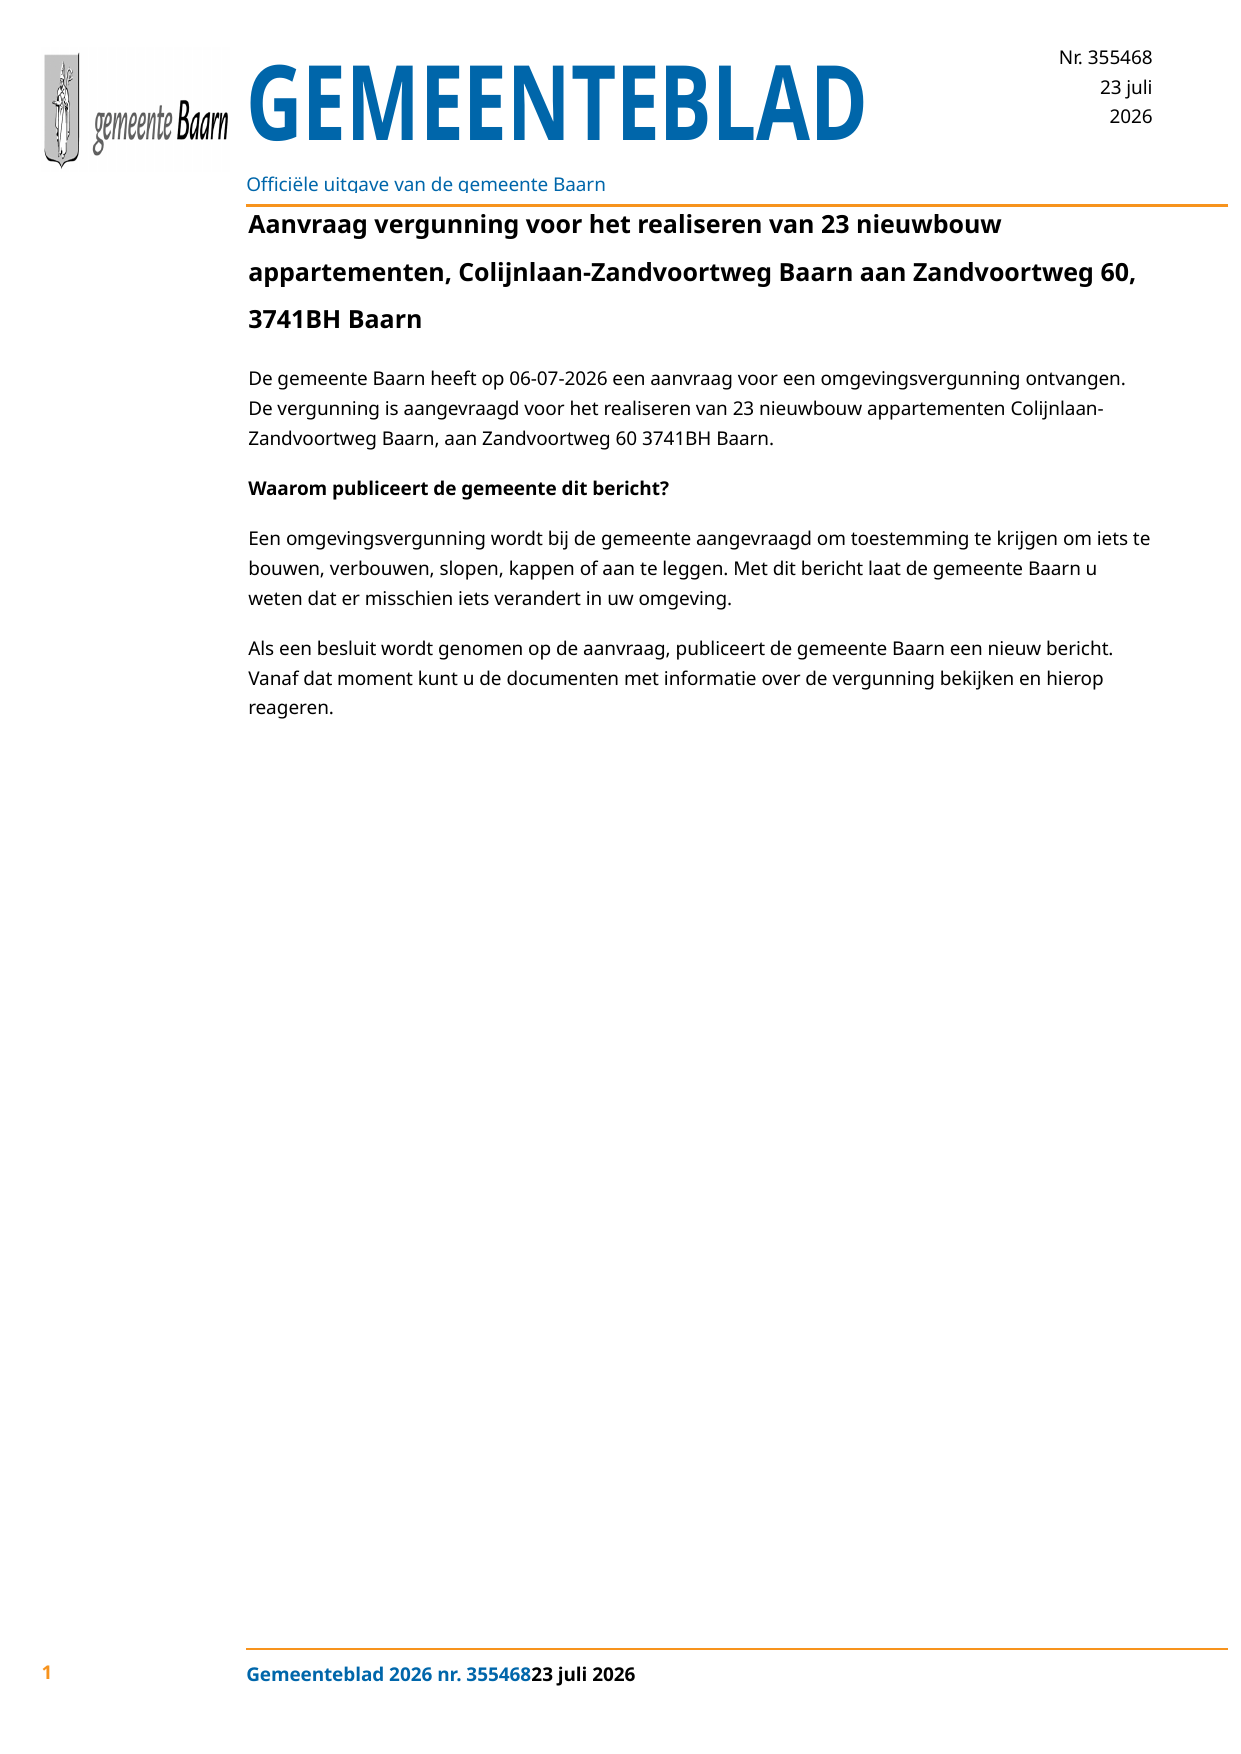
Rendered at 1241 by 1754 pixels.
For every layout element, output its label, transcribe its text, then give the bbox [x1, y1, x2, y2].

text Waarom publiceert de gemeente dit bericht? [248, 475, 1152, 501]
text Als een besluit wordt genomen op de aanvraag, publiceert de gemeente Baarn een nieuw bericht. Vanaf dat moment kunt u de documenten met informatie over de vergunning bekijken en hierop reageren. [248, 635, 1152, 720]
text Aanvraag vergunning voor het realiseren van 23 nieuwbouw appartementen, Colijnlaan-Zandvoortweg Baarn aan Zandvoortweg 60, 3741BH Baarn [248, 207, 1152, 336]
picture [41, 47, 231, 172]
text De gemeente Baarn heeft op 06-07-2026 een aanvraag voor een omgevingsvergunning ontvangen. De vergunning is aangevraagd voor het realiseren van 23 nieuwbouw appartementen Colijnlaan-Zandvoortweg Baarn, aan Zandvoortweg 60 3741BH Baarn. [248, 366, 1152, 450]
text Een omgevingsvergunning wordt bij de gemeente aangevraagd om toestemming te krijgen om iets te bouwen, verbouwen, slopen, kappen of aan te leggen. Met dit bericht laat de gemeente Baarn u weten dat er misschien iets verandert in uw omgeving. [248, 526, 1152, 610]
